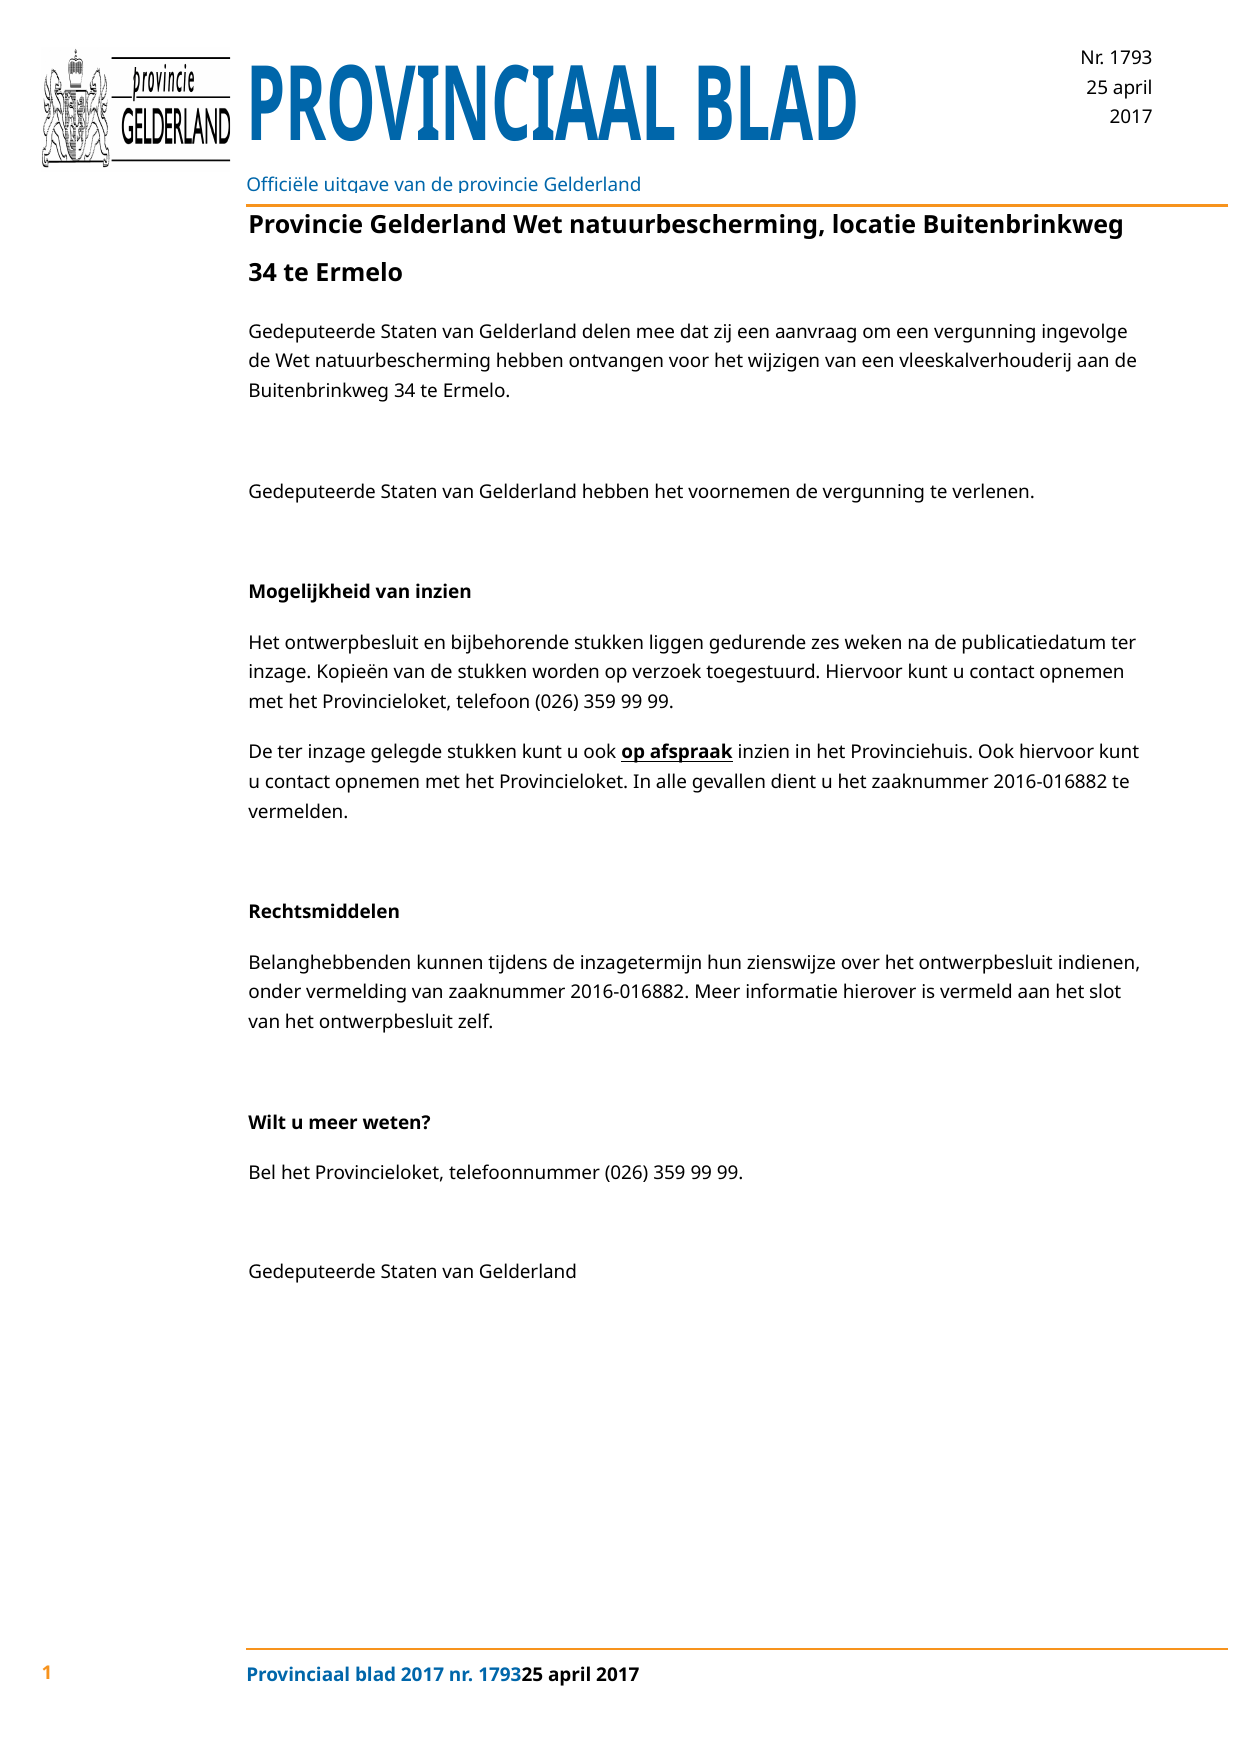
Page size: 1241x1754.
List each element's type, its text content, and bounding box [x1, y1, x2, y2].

text Mogelijkheid van inzien [248, 579, 1152, 604]
text Bel het Provincieloket, telefoonnummer (026) 359 99 99. [248, 1159, 1152, 1185]
text Rechtsmiddelen [248, 899, 1152, 924]
text De ter inzage gelegde stukken kunt u ook op afspraak inzien in het Provinciehuis. Ook hiervoor kunt u contact opnemen met het Provincieloket. In alle gevallen dient u het zaaknummer 2016-016882 te vermelden. [248, 739, 1152, 824]
text Gedeputeerde Staten van Gelderland [248, 1258, 1152, 1283]
text Gedeputeerde Staten van Gelderland delen mee dat zij een aanvraag om een vergunning ingevolge de Wet natuurbescherming hebben ontvangen voor het wijzigen van een vleeskalverhouderij aan de Buitenbrinkweg 34 te Ermelo. [248, 318, 1152, 403]
text Het ontwerpbesluit en bijbehorende stukken liggen gedurende zes weken na de publicatiedatum ter inzage. Kopieën van de stukken worden op verzoek toegestuurd. Hiervoor kunt u contact opnemen met het Provincieloket, telefoon (026) 359 99 99. [248, 629, 1152, 714]
text Provincie Gelderland Wet natuurbescherming, locatie Buitenbrinkweg 34 te Ermelo [248, 207, 1152, 288]
picture [41, 47, 231, 172]
text Wilt u meer weten? [248, 1109, 1152, 1135]
text Gedeputeerde Staten van Gelderland hebben het voornemen de vergunning te verlenen. [248, 478, 1152, 504]
text Belanghebbenden kunnen tijdens de inzagetermijn hun zienswijze over het ontwerpbesluit indienen, onder vermelding van zaaknummer 2016-016882. Meer informatie hierover is vermeld aan het slot van het ontwerpbesluit zelf. [248, 949, 1152, 1034]
